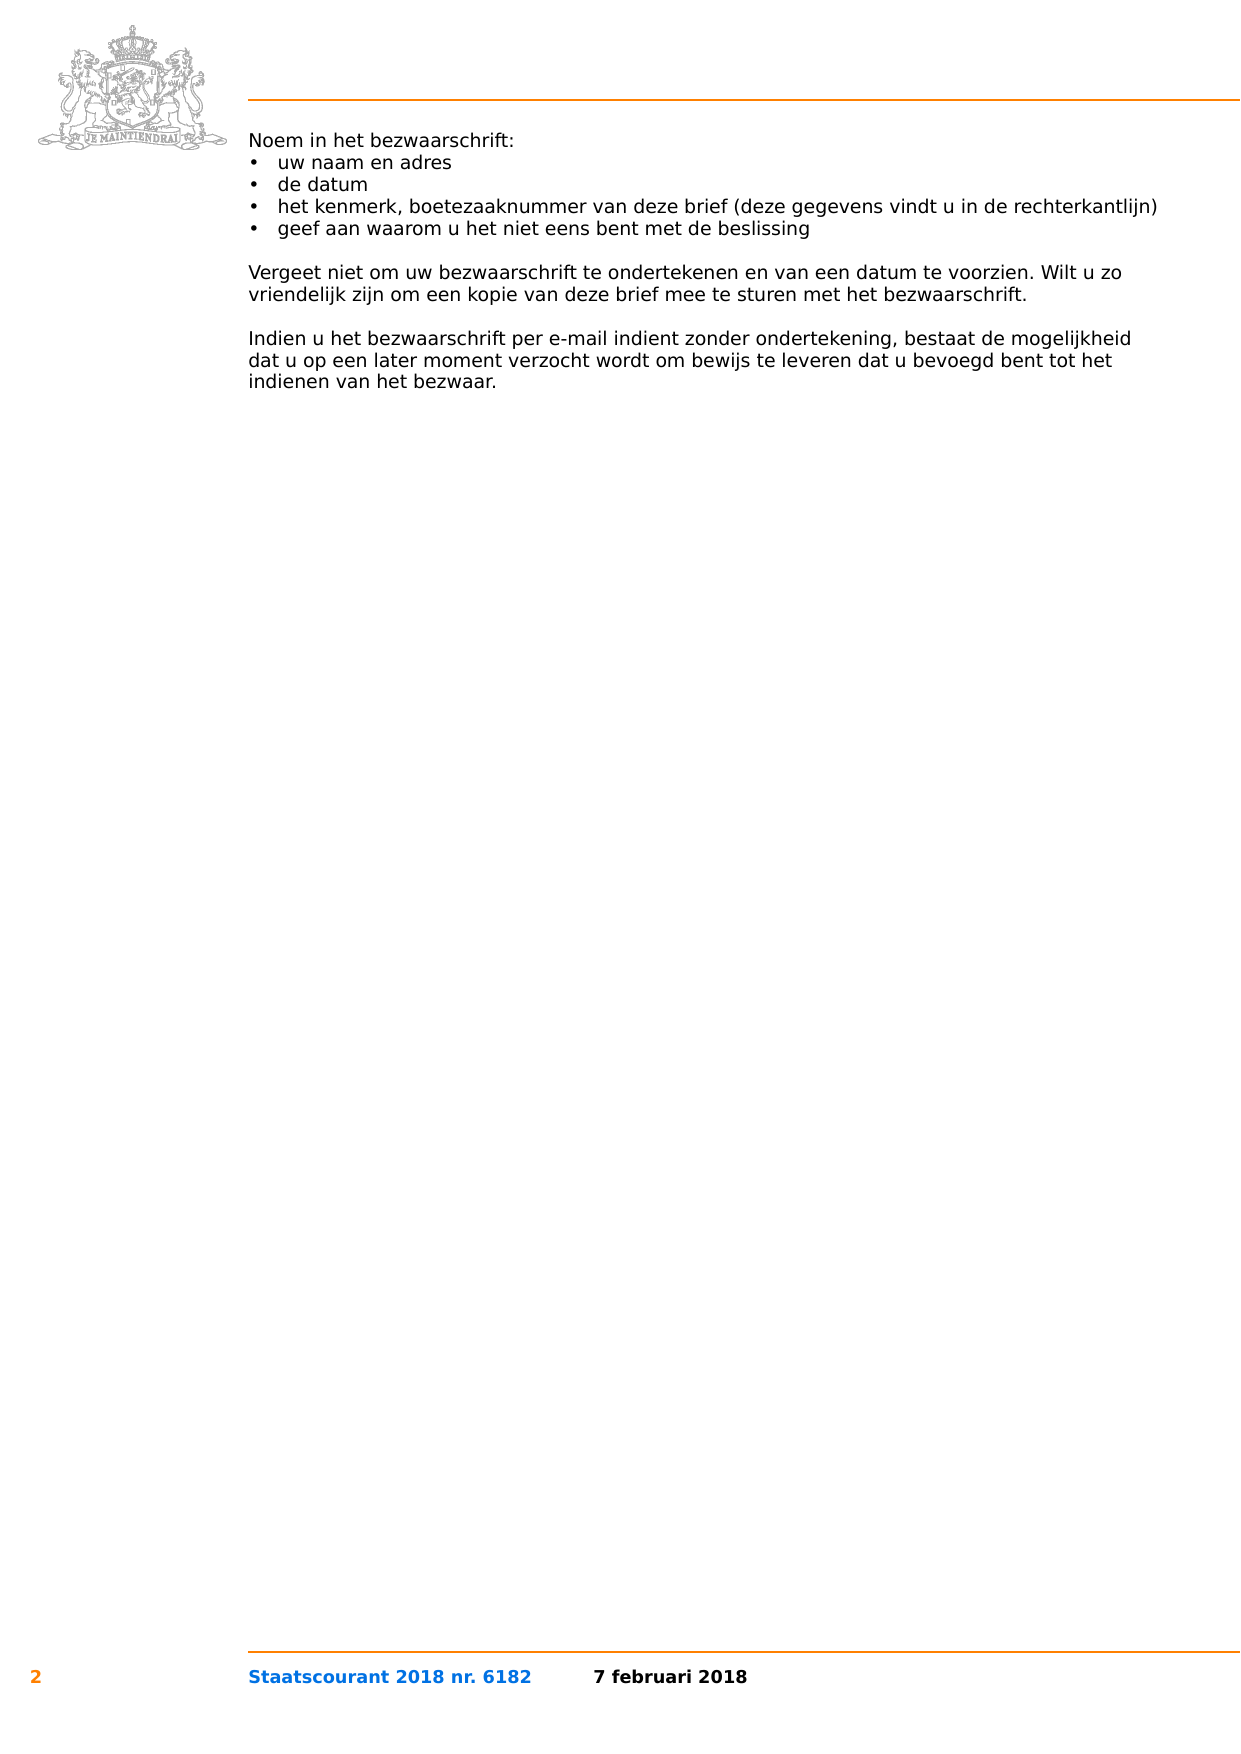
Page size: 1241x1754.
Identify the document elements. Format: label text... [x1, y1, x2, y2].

text Vergeet niet om uw bezwaarschrift te ondertekenen en van een datum te voorzien. Wilt u zo vriendelijk zijn om een kopie van deze brief mee te sturen met het bezwaarschrift. [248, 262, 1163, 306]
picture [38, 25, 227, 150]
text Noem in het bezwaarschrift: [248, 130, 1163, 152]
text • geef aan waarom u het niet eens bent met de beslissing [248, 218, 1163, 240]
text • de datum [248, 174, 1163, 196]
text • het kenmerk, boetezaaknummer van deze brief (deze gegevens vindt u in de rechterkantlijn) [248, 196, 1163, 218]
text • uw naam en adres [248, 152, 1163, 174]
text Indien u het bezwaarschrift per e-mail indient zonder ondertekening, bestaat de mogelijkheid dat u op een later moment verzocht wordt om bewijs te leveren dat u bevoegd bent tot het indienen van het bezwaar. [248, 327, 1163, 393]
